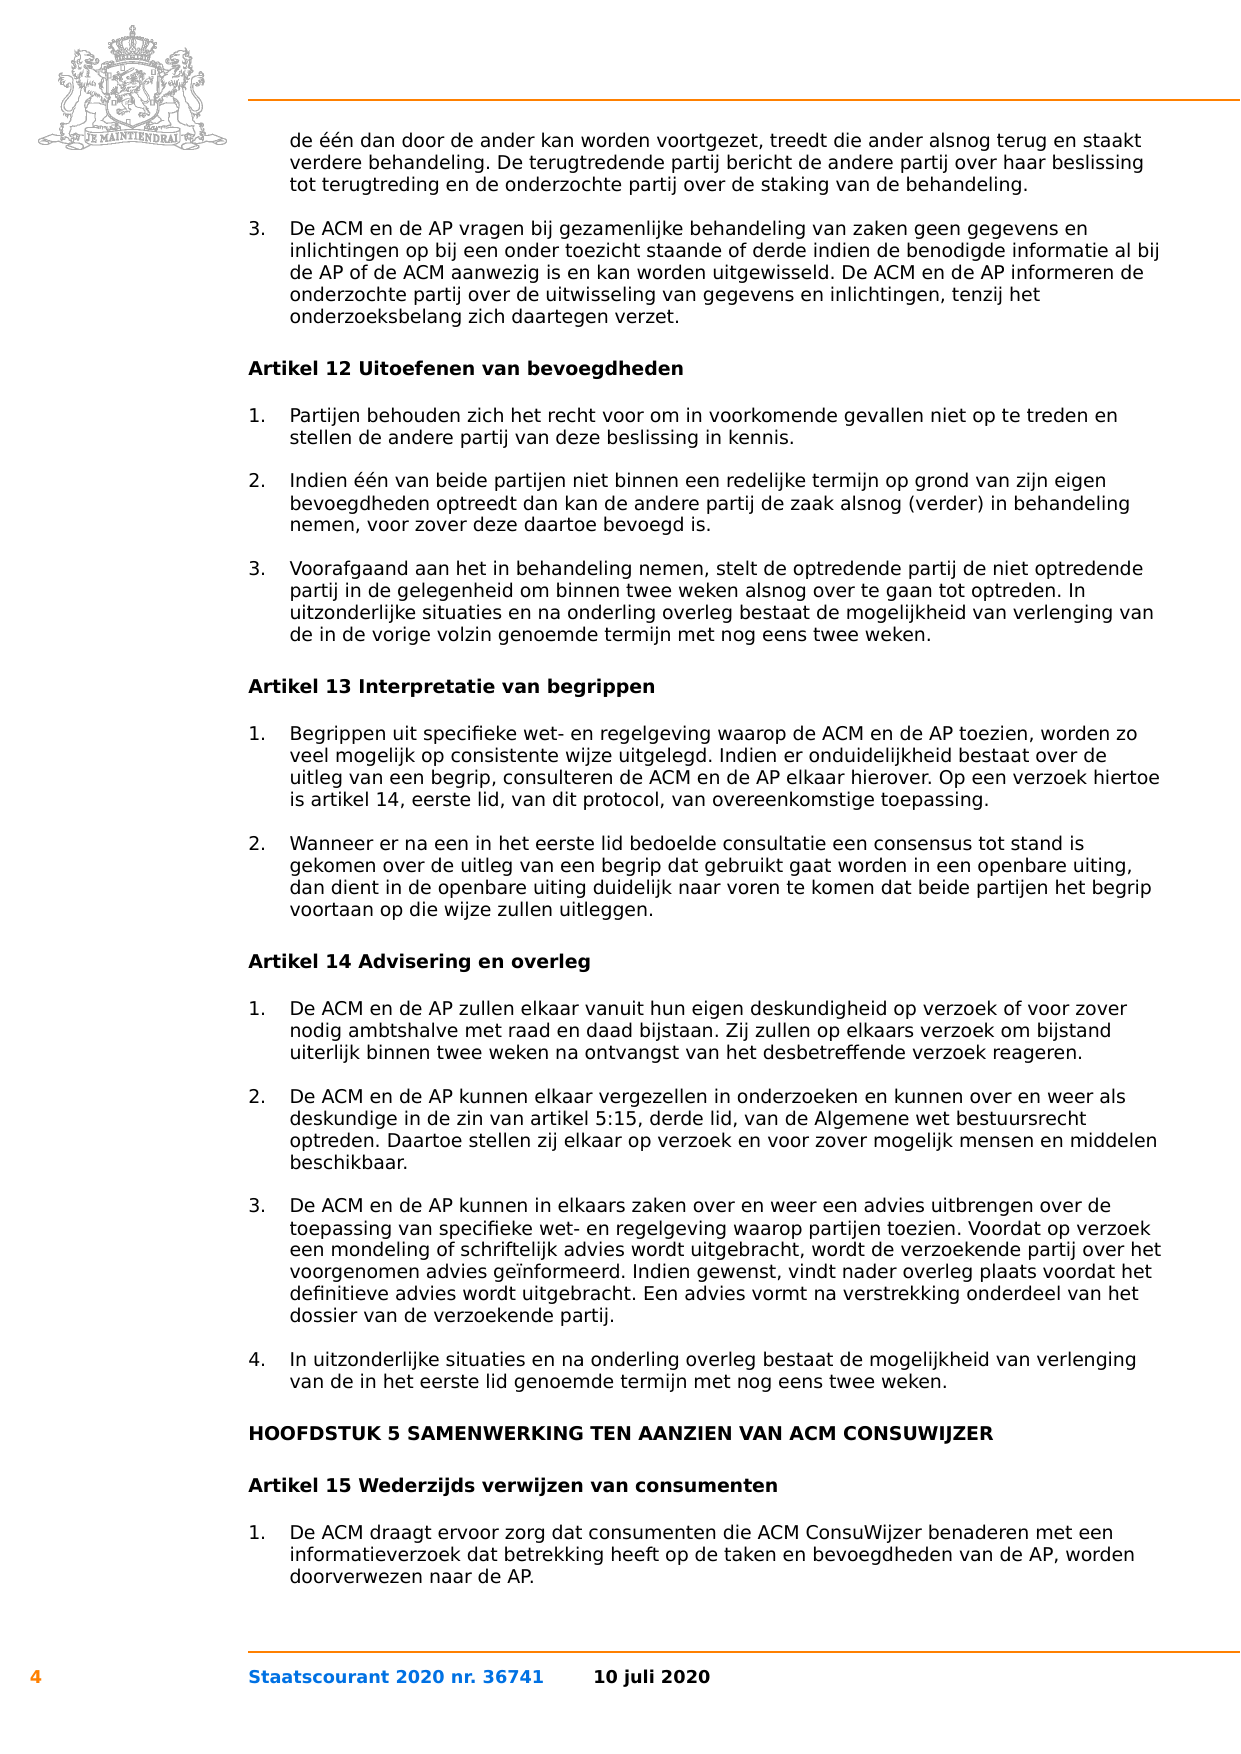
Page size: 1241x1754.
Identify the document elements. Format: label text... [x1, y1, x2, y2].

text 1. De ACM en de AP zullen elkaar vanuit hun eigen deskundigheid op verzoek of voor zover nodig ambtshalve met raad en daad bijstaan. Zij zullen op elkaars verzoek om bijstand uiterlijk binnen twee weken na ontvangst van het desbetreffende verzoek reageren. [248, 998, 1163, 1064]
subtitle Artikel 15 Wederzijds verwijzen van consumenten [248, 1475, 1163, 1497]
text 3. De ACM en de AP vragen bij gezamenlijke behandeling van zaken geen gegevens en inlichtingen op bij een onder toezicht staande of derde indien de benodigde informatie al bij de AP of de ACM aanwezig is en kan worden uitgewisseld. De ACM en de AP informeren de onderzochte partij over de uitwisseling van gegevens en inlichtingen, tenzij het onderzoeksbelang zich daartegen verzet. [248, 218, 1163, 328]
subtitle Artikel 13 Interpretatie van begrippen [248, 676, 1163, 698]
text 2. Indien één van beide partijen niet binnen een redelijke termijn op grond van zijn eigen bevoegdheden optreedt dan kan de andere partij de zaak alsnog (verder) in behandeling nemen, voor zover deze daartoe bevoegd is. [248, 470, 1163, 536]
subtitle Artikel 14 Advisering en overleg [248, 951, 1163, 973]
text 2. De ACM en de AP kunnen elkaar vergezellen in onderzoeken en kunnen over en weer als deskundige in de zin van artikel 5:15, derde lid, van de Algemene wet bestuursrecht optreden. Daartoe stellen zij elkaar op verzoek en voor zover mogelijk mensen en middelen beschikbaar. [248, 1086, 1163, 1173]
text 4. In uitzonderlijke situaties en na onderling overleg bestaat de mogelijkheid van verlenging van de in het eerste lid genoemde termijn met nog eens twee weken. [248, 1349, 1163, 1393]
text de één dan door de ander kan worden voortgezet, treedt die ander alsnog terug en staakt verdere behandeling. De terugtredende partij bericht de andere partij over haar beslissing tot terugtreding en de onderzochte partij over de staking van de behandeling. [248, 130, 1163, 196]
text 3. De ACM en de AP kunnen in elkaars zaken over en weer een advies uitbrengen over de toepassing van specifieke wet- en regelgeving waarop partijen toezien. Voordat op verzoek een mondeling of schriftelijk advies wordt uitgebracht, wordt de verzoekende partij over het voorgenomen advies geïnformeerd. Indien gewenst, vindt nader overleg plaats voordat het definitieve advies wordt uitgebracht. Een advies vormt na verstrekking onderdeel van het dossier van de verzoekende partij. [248, 1195, 1163, 1327]
subtitle Artikel 12 Uitoefenen van bevoegdheden [248, 358, 1163, 379]
picture [38, 25, 227, 150]
text 3. Voorafgaand aan het in behandeling nemen, stelt de optredende partij de niet optredende partij in de gelegenheid om binnen twee weken alsnog over te gaan tot optreden. In uitzonderlijke situaties en na onderling overleg bestaat de mogelijkheid van verlenging van de in de vorige volzin genoemde termijn met nog eens twee weken. [248, 558, 1163, 646]
text 1. Partijen behouden zich het recht voor om in voorkomende gevallen niet op te treden en stellen de andere partij van deze beslissing in kennis. [248, 404, 1163, 448]
subtitle HOOFDSTUK 5 SAMENWERKING TEN AANZIEN VAN ACM CONSUWIJZER [248, 1423, 1163, 1445]
text 1. Begrippen uit specifieke wet- en regelgeving waarop de ACM en de AP toezien, worden zo veel mogelijk op consistente wijze uitgelegd. Indien er onduidelijkheid bestaat over de uitleg van een begrip, consulteren de ACM en de AP elkaar hierover. Op een verzoek hiertoe is artikel 14, eerste lid, van dit protocol, van overeenkomstige toepassing. [248, 723, 1163, 811]
text 1. De ACM draagt ervoor zorg dat consumenten die ACM ConsuWijzer benaderen met een informatieverzoek dat betrekking heeft op de taken en bevoegdheden van de AP, worden doorverwezen naar de AP. [248, 1522, 1163, 1588]
text 2. Wanneer er na een in het eerste lid bedoelde consultatie een consensus tot stand is gekomen over de uitleg van een begrip dat gebruikt gaat worden in een openbare uiting, dan dient in de openbare uiting duidelijk naar voren te komen dat beide partijen het begrip voortaan op die wijze zullen uitleggen. [248, 833, 1163, 921]
